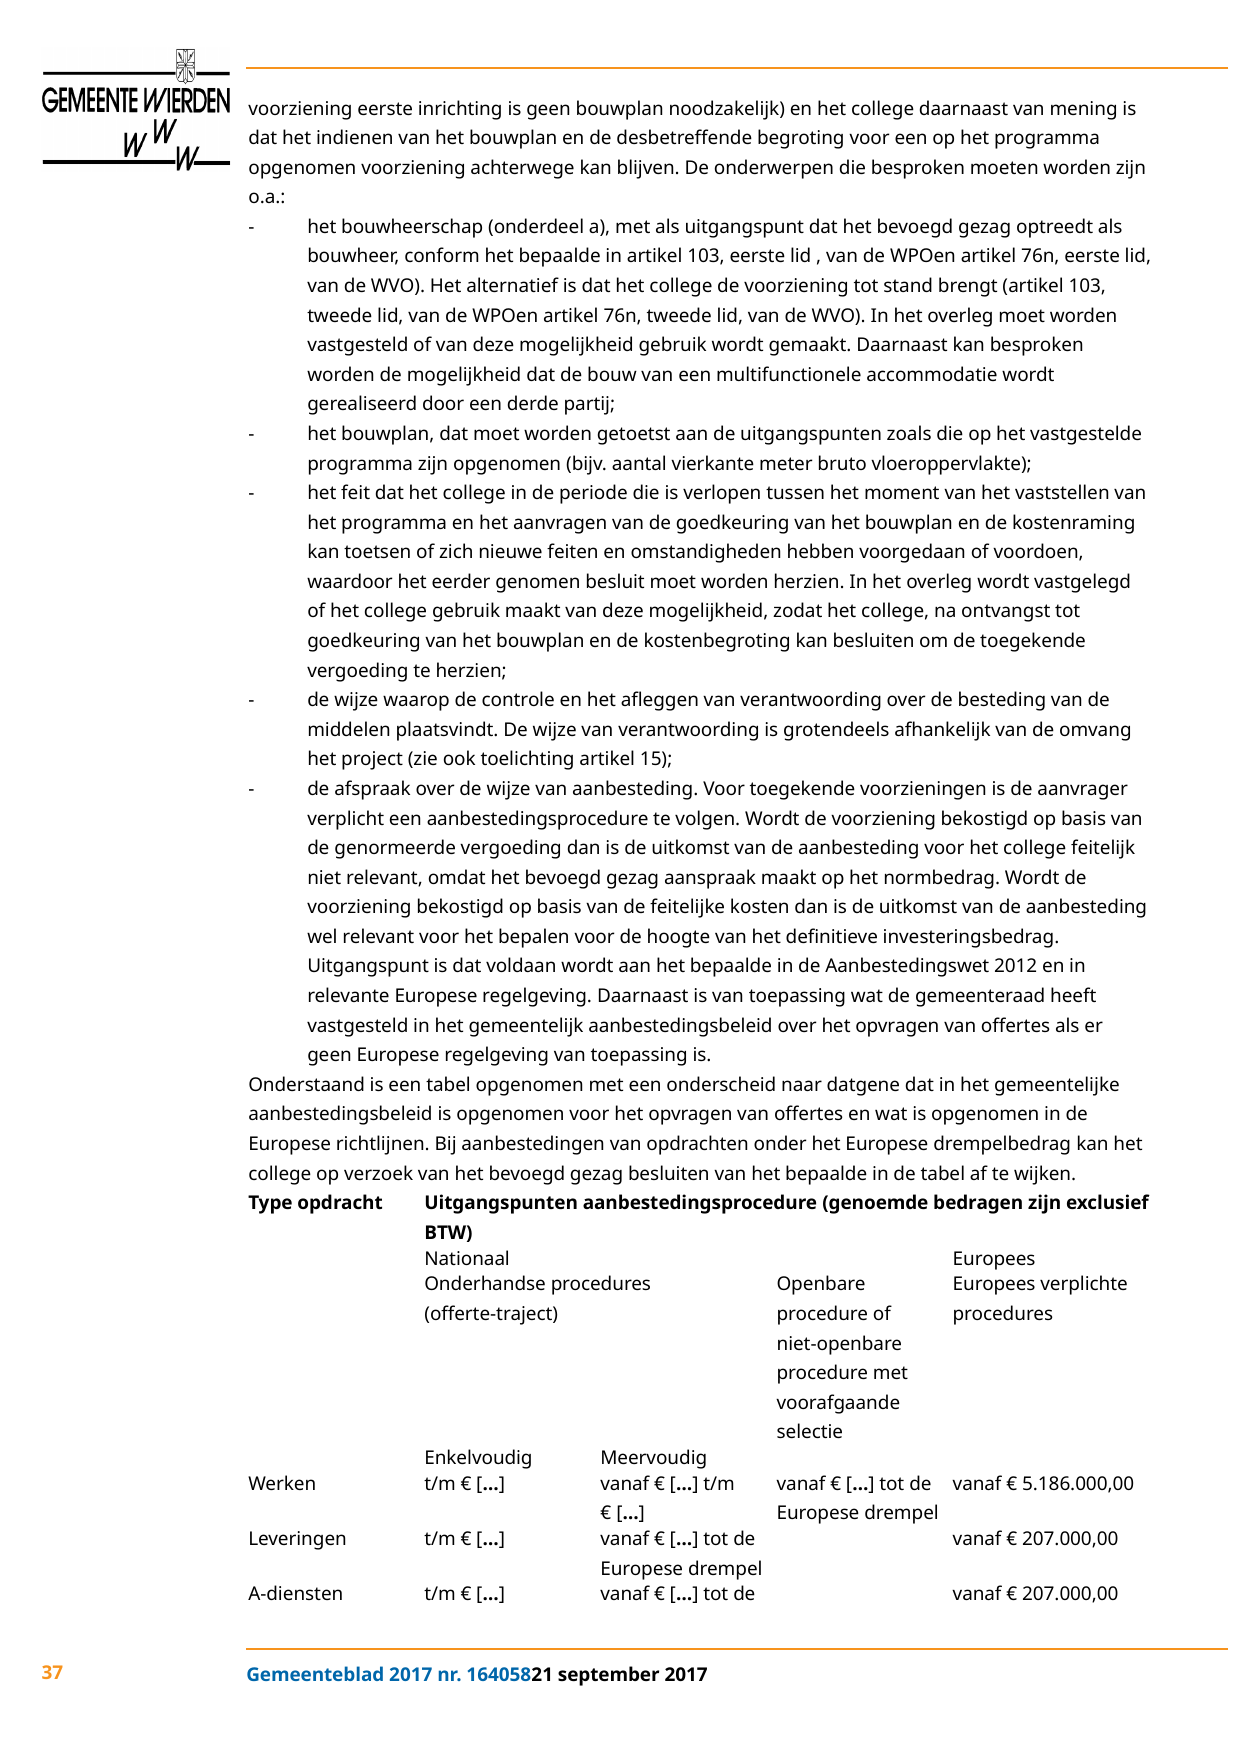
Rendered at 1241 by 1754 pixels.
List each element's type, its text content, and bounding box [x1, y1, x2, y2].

table_cell [248, 1245, 424, 1271]
table_cell Europees verplichte procedures [953, 1271, 1152, 1444]
table_cell Nationaal [424, 1245, 952, 1271]
table_cell vanaf € […] t/m € […] [600, 1470, 776, 1525]
table_cell Europees [953, 1245, 1152, 1271]
table_cell [248, 1444, 424, 1470]
table_cell vanaf € 5.186.000,00 [953, 1470, 1152, 1525]
table_cell Werken [248, 1470, 424, 1525]
table_cell [776, 1525, 952, 1581]
table_cell [248, 1271, 424, 1444]
list de afspraak over de wijze van aanbesteding. Voor toegekende voorzieningen is de aanvrager verplicht een aanbestedingsprocedure te volgen. Wordt de voorziening bekostigd op basis van de genormeerde vergoeding dan is de uitkomst van de aanbesteding voor het college feitelijk niet relevant, omdat het bevoegd gezag aanspraak maakt op het normbedrag. Wordt de voorziening bekostigd op basis van de feitelijke kosten dan is de uitkomst van de aanbesteding wel relevant voor het bepalen voor de hoogte van het definitieve investeringsbedrag. Uitgangspunt is dat voldaan wordt aan het bepaalde in de Aanbestedingswet 2012 en in relevante Europese regelgeving. Daarnaast is van toepassing wat de gemeenteraad heeft vastgesteld in het gemeentelijk aanbestedingsbeleid over het opvragen van offertes als er geen Europese regelgeving van toepassing is. [248, 775, 1152, 1067]
table_cell vanaf € 207.000,00 [953, 1525, 1152, 1581]
table_cell A-diensten [248, 1581, 424, 1606]
table_header Uitgangspunten aanbestedingsprocedure (genoemde bedragen zijn exclusief BTW) [424, 1190, 1152, 1245]
list de wijze waarop de controle en het afleggen van verantwoording over de besteding van de middelen plaatsvindt. De wijze van verantwoording is grotendeels afhankelijk van de omvang het project (zie ook toelichting artikel 15); [248, 686, 1152, 771]
table_cell Leveringen [248, 1525, 424, 1581]
table_cell Meervoudig [600, 1444, 776, 1470]
table_cell [776, 1444, 952, 1470]
table_cell vanaf € […] tot de Europese drempel [776, 1470, 952, 1525]
list het feit dat het college in de periode die is verlopen tussen het moment van het vaststellen van het programma en het aanvragen van de goedkeuring van het bouwplan en de kostenraming kan toetsen of zich nieuwe feiten en omstandigheden hebben voorgedaan of voordoen, waardoor het eerder genomen besluit moet worden herzien. In het overleg wordt vastgelegd of het college gebruik maakt van deze mogelijkheid, zodat het college, na ontvangst tot goedkeuring van het bouwplan en de kostenbegroting kan besluiten om de toegekende vergoeding te herzien; [248, 479, 1152, 683]
table_cell Openbare procedure of niet-openbare procedure met voorafgaande selectie [776, 1271, 952, 1444]
table_cell [776, 1581, 952, 1606]
table_cell t/m € […] [424, 1470, 600, 1525]
table_cell [953, 1444, 1152, 1470]
picture [41, 47, 231, 172]
table_cell t/m € […] [424, 1581, 600, 1606]
table_cell vanaf € […] tot de Europese drempel [600, 1525, 776, 1581]
text Onderstaand is een tabel opgenomen met een onderscheid naar datgene dat in het gemeentelijke aanbestedingsbeleid is opgenomen voor het opvragen van offertes en wat is opgenomen in de Europese richtlijnen. Bij aanbestedingen van opdrachten onder het Europese drempelbedrag kan het college op verzoek van het bevoegd gezag besluiten van het bepaalde in de tabel af te wijken. [248, 1071, 1152, 1186]
table_header Type opdracht [248, 1190, 424, 1245]
table_cell Onderhandse procedures (offerte-traject) [424, 1271, 776, 1444]
list het bouwplan, dat moet worden getoetst aan de uitgangspunten zoals die op het vastgestelde programma zijn opgenomen (bijv. aantal vierkante meter bruto vloeroppervlakte); [248, 420, 1152, 476]
list het bouwheerschap (onderdeel a), met als uitgangspunt dat het bevoegd gezag optreedt als bouwheer, conform het bepaalde in artikel 103, eerste lid , van de WPOen artikel 76n, eerste lid, van de WVO). Het alternatief is dat het college de voorziening tot stand brengt (artikel 103, tweede lid, van de WPOen artikel 76n, tweede lid, van de WVO). In het overleg moet worden vastgesteld of van deze mogelijkheid gebruik wordt gemaakt. Daarnaast kan besproken worden de mogelijkheid dat de bouw van een multifunctionele accommodatie wordt gerealiseerd door een derde partij; [248, 213, 1152, 416]
table_cell t/m € […] [424, 1525, 600, 1581]
table_cell Enkelvoudig [424, 1444, 600, 1470]
table_cell vanaf € […] tot de [600, 1581, 776, 1606]
table_cell vanaf € 207.000,00 [953, 1581, 1152, 1606]
text voorziening eerste inrichting is geen bouwplan noodzakelijk) en het college daarnaast van mening is dat het indienen van het bouwplan en de desbetreffende begroting voor een op het programma opgenomen voorziening achterwege kan blijven. De onderwerpen die besproken moeten worden zijn o.a.: [248, 95, 1152, 209]
